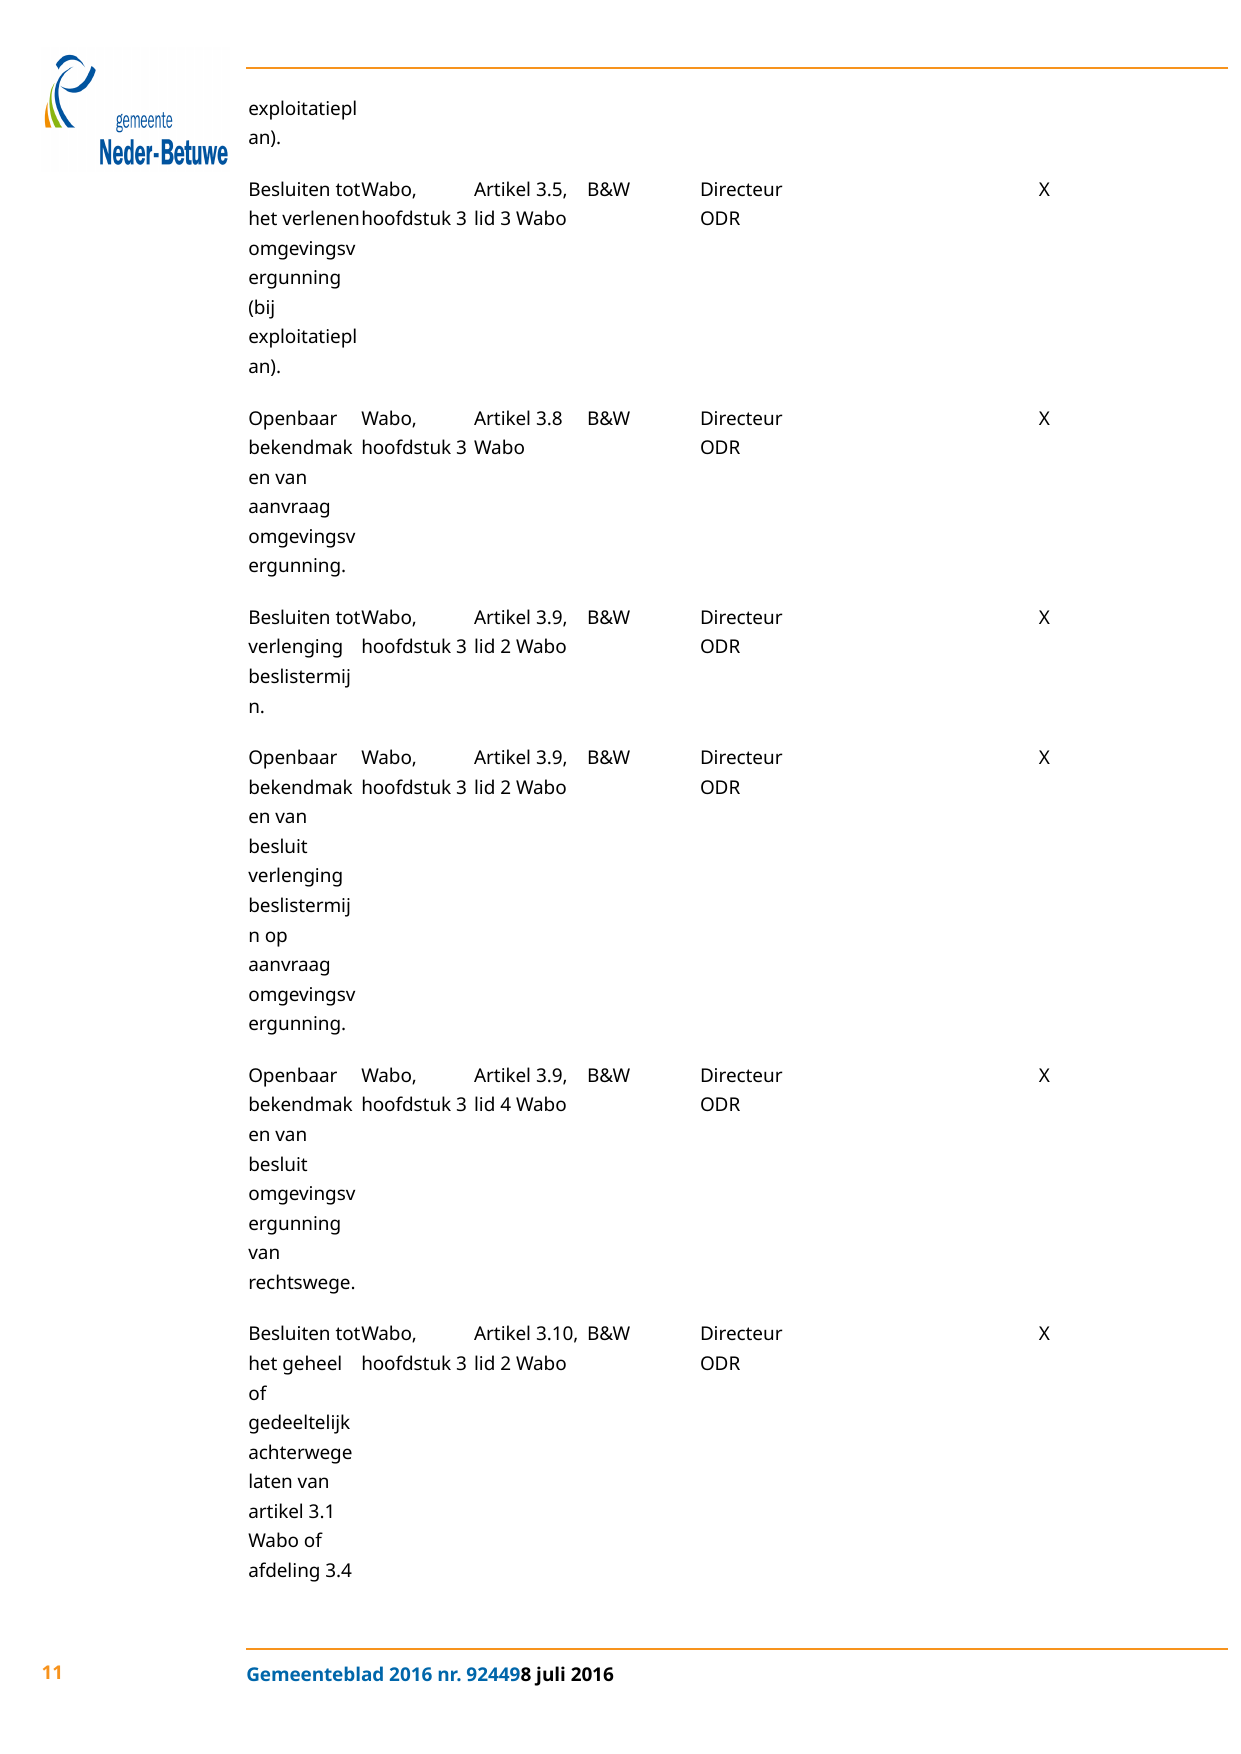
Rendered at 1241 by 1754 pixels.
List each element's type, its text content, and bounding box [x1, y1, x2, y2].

table_cell [361, 150, 474, 176]
table_cell [813, 405, 926, 578]
table_cell [248, 1036, 361, 1062]
table_cell [926, 1295, 1038, 1321]
table_cell [248, 379, 361, 405]
table_cell [700, 379, 813, 405]
table_cell [926, 150, 1038, 176]
table_cell [926, 405, 1038, 578]
table_cell Wabo, hoofdstuk 3 [361, 1321, 474, 1583]
table_cell B&W [587, 744, 700, 1036]
table_cell [813, 1295, 926, 1321]
table_cell X [1039, 604, 1152, 719]
table_cell [926, 719, 1038, 744]
table_cell [700, 1295, 813, 1321]
table_cell Wabo, hoofdstuk 3 [361, 1062, 474, 1295]
table_cell [813, 1036, 926, 1062]
table_cell Wabo, hoofdstuk 3 [361, 604, 474, 719]
table_cell [587, 379, 700, 405]
table_cell [587, 150, 700, 176]
table_cell Artikel 3.9, lid 4 Wabo [474, 1062, 587, 1295]
table_cell [700, 95, 813, 150]
table_cell X [1039, 1321, 1152, 1583]
table_cell [474, 95, 587, 150]
table_cell exploitatieplan). [248, 95, 361, 150]
table_cell [248, 150, 361, 176]
table_cell Artikel 3.10, lid 2 Wabo [474, 1321, 587, 1583]
table_cell [926, 604, 1038, 719]
table_cell Directeur ODR [700, 1321, 813, 1583]
table_cell [361, 95, 474, 150]
table_cell Wabo, hoofdstuk 3 [361, 176, 474, 379]
table_cell [1039, 1295, 1152, 1321]
table_cell [474, 379, 587, 405]
table_cell Artikel 3.8 Wabo [474, 405, 587, 578]
table_cell [1039, 379, 1152, 405]
table_cell [1039, 719, 1152, 744]
table_cell [813, 604, 926, 719]
table_cell [813, 1062, 926, 1295]
table_cell [813, 176, 926, 379]
table_cell [587, 1295, 700, 1321]
table_cell Artikel 3.9, lid 2 Wabo [474, 604, 587, 719]
table_cell [587, 719, 700, 744]
table_cell B&W [587, 405, 700, 578]
table_cell [926, 1062, 1038, 1295]
picture [41, 47, 231, 172]
table_cell [813, 744, 926, 1036]
table_cell [1039, 95, 1152, 150]
table_cell Openbaar bekendmaken van besluit omgevingsvergunning van rechtswege. [248, 1062, 361, 1295]
table_cell Wabo, hoofdstuk 3 [361, 405, 474, 578]
table_cell B&W [587, 604, 700, 719]
table_cell [248, 579, 361, 604]
table_cell [813, 719, 926, 744]
table_cell [926, 176, 1038, 379]
table_cell Directeur ODR [700, 1062, 813, 1295]
table_cell [474, 579, 587, 604]
table_cell [926, 95, 1038, 150]
table_cell Wabo, hoofdstuk 3 [361, 744, 474, 1036]
table_cell Directeur ODR [700, 405, 813, 578]
table_cell [813, 579, 926, 604]
table_cell [587, 579, 700, 604]
table_cell [1039, 150, 1152, 176]
table_cell [361, 579, 474, 604]
table_cell [361, 1295, 474, 1321]
table_cell [700, 1036, 813, 1062]
table_cell Artikel 3.5, lid 3 Wabo [474, 176, 587, 379]
table_cell Directeur ODR [700, 176, 813, 379]
table_cell [926, 379, 1038, 405]
table_cell Besluiten tot het verlenen omgevingsvergunning (bij exploitatieplan). [248, 176, 361, 379]
table_cell [474, 1295, 587, 1321]
table_cell Besluiten tot het geheel of gedeeltelijk achterwege laten van artikel 3.1 Wabo of afdeling 3.4 [248, 1321, 361, 1583]
table_cell [700, 150, 813, 176]
table_cell [926, 744, 1038, 1036]
table_cell [813, 379, 926, 405]
table_cell [926, 579, 1038, 604]
table_cell [248, 719, 361, 744]
table_cell [587, 1036, 700, 1062]
table_cell Directeur ODR [700, 604, 813, 719]
table_cell Artikel 3.9, lid 2 Wabo [474, 744, 587, 1036]
table_cell [474, 1036, 587, 1062]
table_cell X [1039, 744, 1152, 1036]
table_cell [700, 719, 813, 744]
table_cell [813, 150, 926, 176]
table_cell B&W [587, 1321, 700, 1583]
table_cell X [1039, 1062, 1152, 1295]
table_cell Openbaar bekendmaken van aanvraag omgevingsvergunning. [248, 405, 361, 578]
table_cell [361, 719, 474, 744]
table_cell [474, 719, 587, 744]
table_cell B&W [587, 176, 700, 379]
table_cell [361, 1036, 474, 1062]
table_cell [474, 150, 587, 176]
table_cell Openbaar bekendmaken van besluit verlenging beslistermijn op aanvraag omgevingsvergunning. [248, 744, 361, 1036]
table_cell [248, 1295, 361, 1321]
table_cell X [1039, 405, 1152, 578]
table_cell X [1039, 176, 1152, 379]
table_cell [587, 95, 700, 150]
table_cell [1039, 579, 1152, 604]
table_cell [926, 1036, 1038, 1062]
table_cell [926, 1321, 1038, 1583]
table_cell [813, 95, 926, 150]
table_cell Besluiten tot verlenging beslistermijn. [248, 604, 361, 719]
table_cell Directeur ODR [700, 744, 813, 1036]
table_cell [813, 1321, 926, 1583]
table_cell [361, 379, 474, 405]
table_cell [700, 579, 813, 604]
table_cell [1039, 1036, 1152, 1062]
table_cell B&W [587, 1062, 700, 1295]
